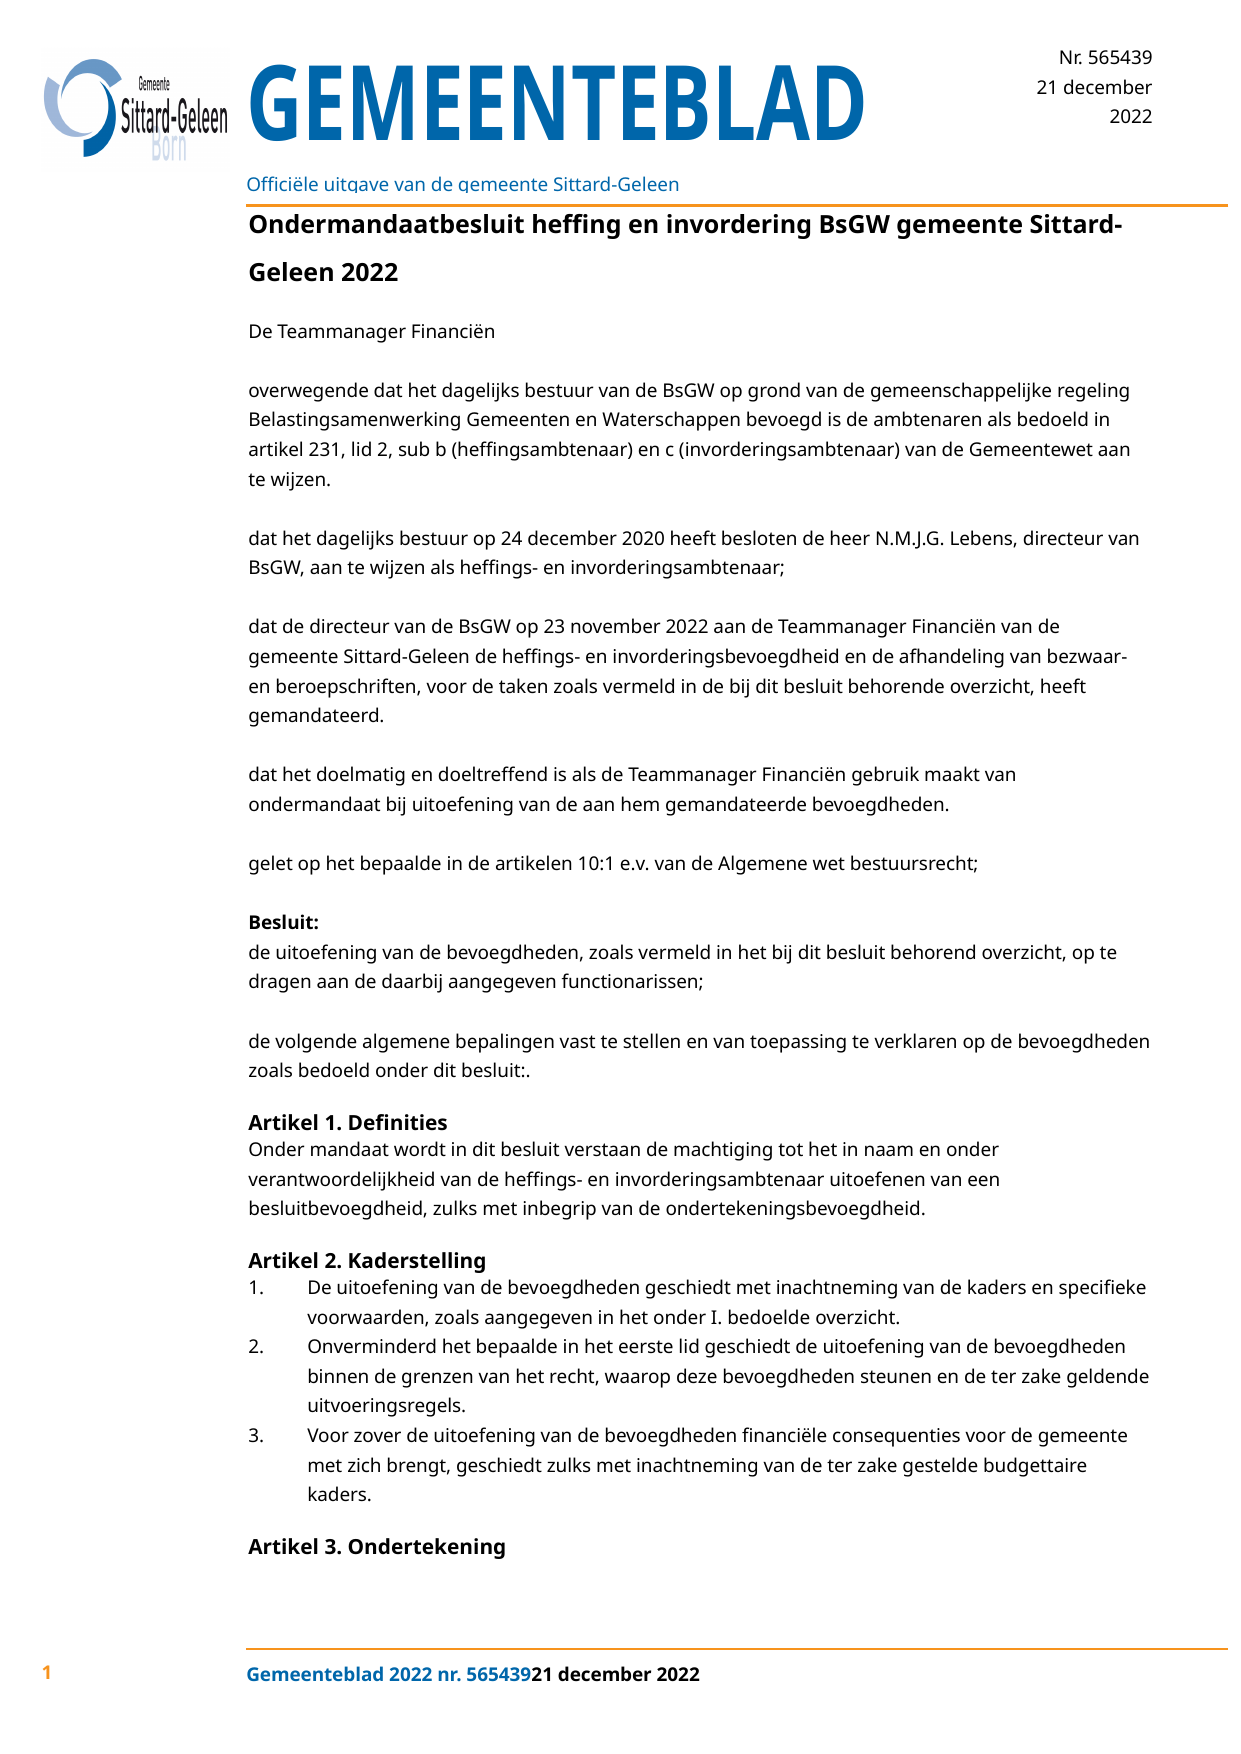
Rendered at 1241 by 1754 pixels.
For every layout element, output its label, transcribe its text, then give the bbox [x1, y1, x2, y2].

text Artikel 1. Definities [248, 1108, 1152, 1136]
list De uitoefening van de bevoegdheden geschiedt met inachtneming van de kaders en specifieke voorwaarden, zoals aangegeven in het onder I. bedoelde overzicht. [248, 1274, 1152, 1330]
text Onder mandaat wordt in dit besluit verstaan de machtiging tot het in naam en onder verantwoordelijkheid van de heffings- en invorderingsambtenaar uitoefenen van een besluitbevoegdheid, zulks met inbegrip van de ondertekeningsbevoegdheid. [248, 1136, 1152, 1221]
text Artikel 3. Ondertekening [248, 1532, 1152, 1560]
text De Teammanager Financiën [248, 318, 1152, 344]
text de uitoefening van de bevoegdheden, zoals vermeld in het bij dit besluit behorend overzicht, op te dragen aan de daarbij aangegeven functionarissen; [248, 939, 1152, 994]
text dat het doelmatig en doeltreffend is als de Teammanager Financiën gebruik maakt van ondermandaat bij uitoefening van de aan hem gemandateerde bevoegdheden. [248, 762, 1152, 817]
text dat de directeur van de BsGW op 23 november 2022 aan de Teammanager Financiën van de gemeente Sittard-Geleen de heffings- en invorderingsbevoegdheid en de afhandeling van bezwaar- en beroepschriften, voor de taken zoals vermeld in de bij dit besluit behorende overzicht, heeft gemandateerd. [248, 614, 1152, 728]
list Voor zover de uitoefening van de bevoegdheden financiële consequenties voor de gemeente met zich brengt, geschiedt zulks met inachtneming van de ter zake gestelde budgettaire kaders. [248, 1422, 1152, 1507]
text Besluit: [248, 909, 1152, 935]
text dat het dagelijks bestuur op 24 december 2020 heeft besloten de heer N.M.J.G. Lebens, directeur van BsGW, aan te wijzen als heffings- en invorderingsambtenaar; [248, 525, 1152, 580]
text gelet op het bepaalde in de artikelen 10:1 e.v. van de Algemene wet bestuursrecht; [248, 850, 1152, 876]
text de volgende algemene bepalingen vast te stellen en van toepassing te verklaren op de bevoegdheden zoals bedoeld onder dit besluit:. [248, 1028, 1152, 1083]
list Onverminderd het bepaalde in het eerste lid geschiedt de uitoefening van de bevoegdheden binnen de grenzen van het recht, waarop deze bevoegdheden steunen en de ter zake geldende uitvoeringsregels. [248, 1333, 1152, 1418]
text Artikel 2. Kaderstelling [248, 1246, 1152, 1274]
text overwegende dat het dagelijks bestuur van de BsGW op grond van de gemeenschappelijke regeling Belastingsamenwerking Gemeenten en Waterschappen bevoegd is de ambtenaren als bedoeld in artikel 231, lid 2, sub b (heffingsambtenaar) en c (invorderingsambtenaar) van de Gemeentewet aan te wijzen. [248, 377, 1152, 492]
picture [41, 47, 231, 172]
text Ondermandaatbesluit heffing en invordering BsGW gemeente Sittard-Geleen 2022 [248, 207, 1152, 288]
